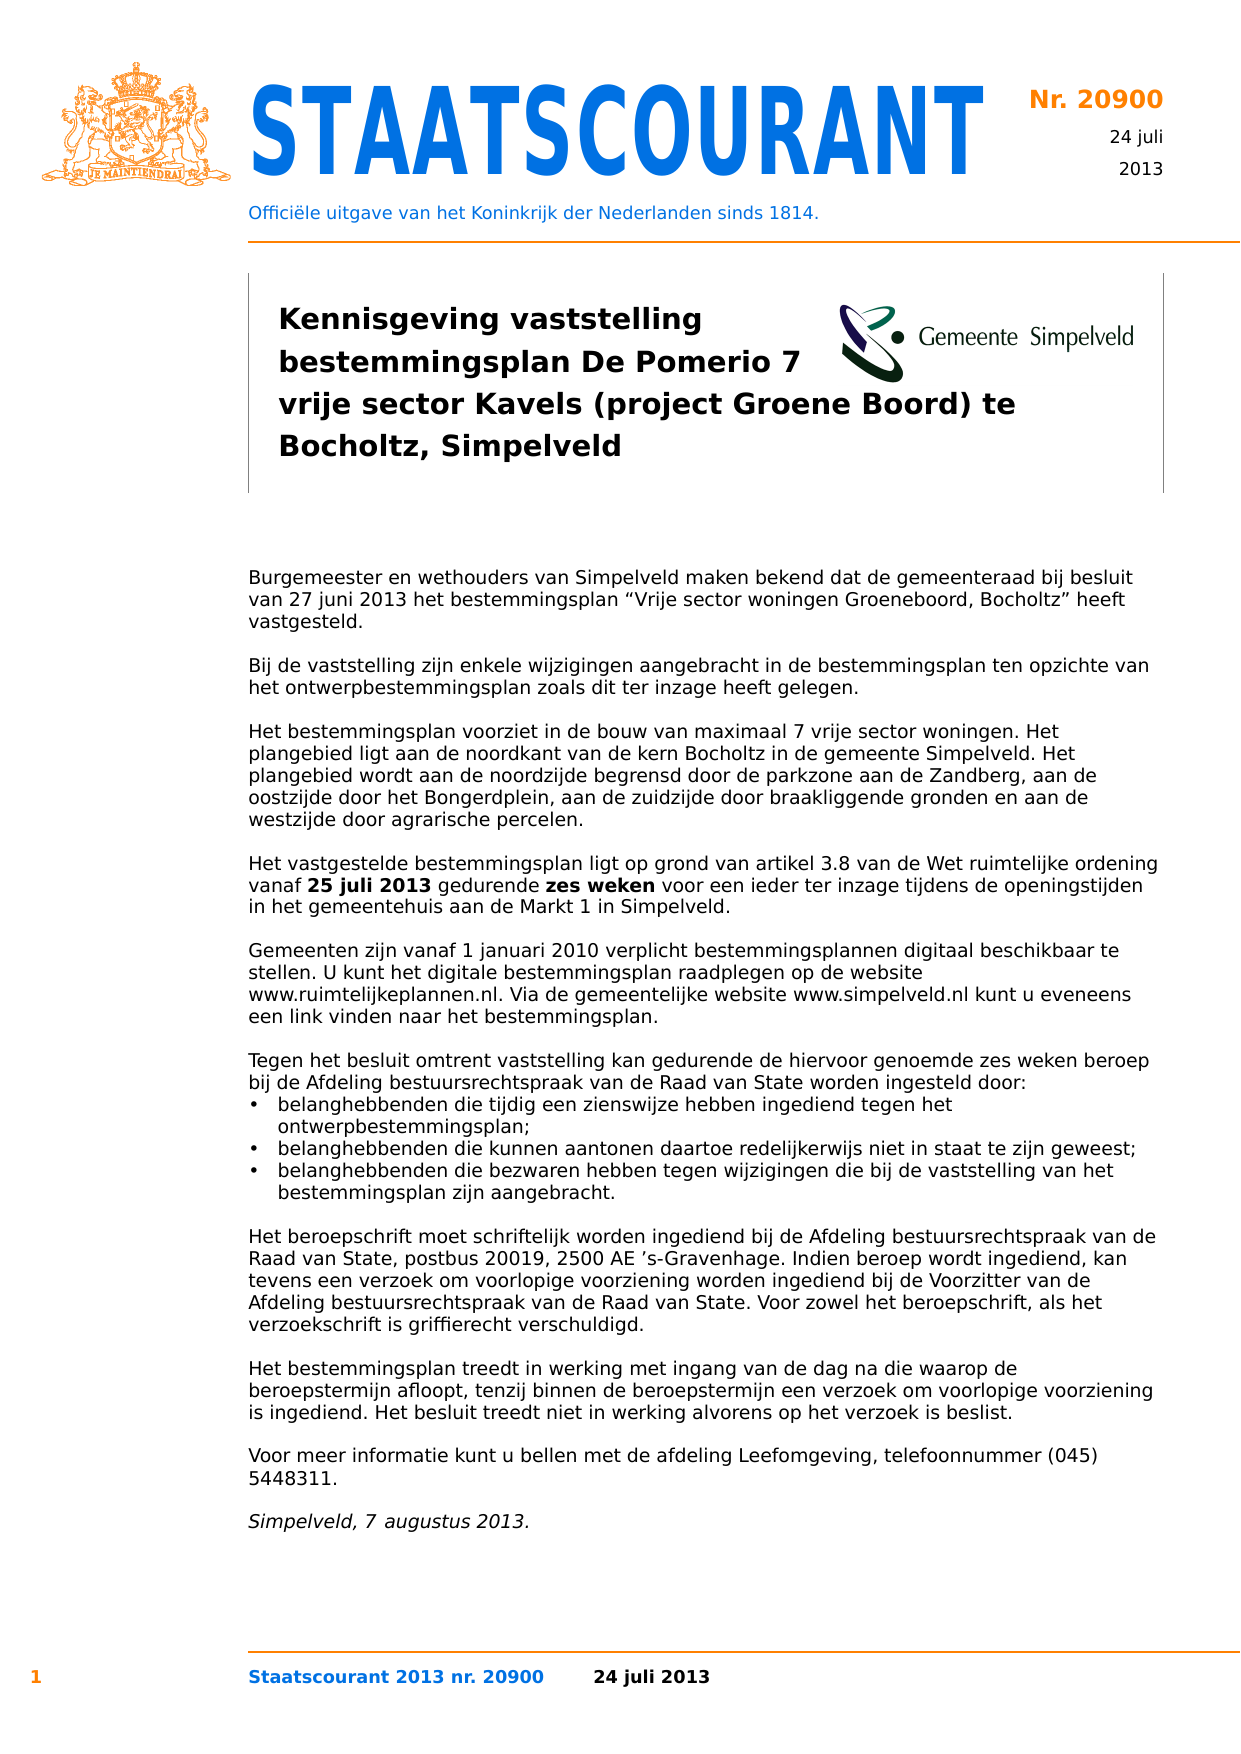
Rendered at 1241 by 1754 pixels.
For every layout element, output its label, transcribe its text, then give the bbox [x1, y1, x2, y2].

table_header [25, 62, 248, 241]
text Het bestemmingsplan treedt in werking met ingang van de dag na die waarop de beroepstermijn afloopt, tenzij binnen de beroepstermijn een verzoek om voorlopige voorziening is ingediend. Het besluit treedt niet in werking alvorens op het verzoek is beslist. [248, 1358, 1163, 1423]
text Bij de vaststelling zijn enkele wijzigingen aangebracht in de bestemmingsplan ten opzichte van het ontwerpbestemmingsplan zoals dit ter inzage heeft gelegen. [248, 655, 1163, 699]
text Simpelveld, 7 augustus 2013. [248, 1511, 1163, 1533]
table_cell 2013 [998, 153, 1240, 203]
text • belanghebbenden die tijdig een zienswijze hebben ingediend tegen het ontwerpbestemmingsplan; [248, 1094, 1163, 1138]
table_header STAATSCOURANT [248, 62, 998, 203]
text Voor meer informatie kunt u bellen met de afdeling Leefomgeving, telefoonnummer (045) 5448311. [248, 1445, 1163, 1489]
table_header Nr. 20900 [998, 62, 1240, 121]
text Het bestemmingsplan voorziet in de bouw van maximaal 7 vrije sector woningen. Het plangebied ligt aan de noordkant van de kern Bocholtz in de gemeente Simpelveld. Het plangebied wordt aan de noordzijde begrensd door de parkzone aan de Zandberg, aan de oostzijde door het Bongerdplein, aan de zuidzijde door braakliggende gronden en aan de westzijde door agrarische percelen. [248, 721, 1163, 831]
subtitle Kennisgeving vaststelling bestemmingsplan De Pomerio 7 vrije sector Kavels (project Groene Boord) te Bocholtz, Simpelveld [249, 273, 1163, 493]
text Tegen het besluit omtrent vaststelling kan gedurende de hiervoor genoemde zes weken beroep bij de Afdeling bestuursrechtspraak van de Raad van State worden ingesteld door: [248, 1050, 1163, 1094]
table_cell Officiële uitgave van het Koninkrijk der Nederlanden sinds 1814. [248, 203, 1240, 241]
text Burgemeester en wethouders van Simpelveld maken bekend dat de gemeenteraad bij besluit van 27 juni 2013 het bestemmingsplan “Vrije sector woningen Groeneboord, Bocholtz” heeft vastgesteld. [248, 567, 1163, 633]
picture [41, 62, 231, 186]
text Gemeenten zijn vanaf 1 januari 2010 verplicht bestemmingsplannen digitaal beschikbaar te stellen. U kunt het digitale bestemmingsplan raadplegen op de website www.ruimtelijkeplannen.nl. Via de gemeentelijke website www.simpelveld.nl kunt u eveneens een link vinden naar het bestemmingsplan. [248, 940, 1163, 1028]
text • belanghebbenden die kunnen aantonen daartoe redelijkerwijs niet in staat te zijn geweest; [248, 1138, 1163, 1160]
text • belanghebbenden die bezwaren hebben tegen wijzigingen die bij de vaststelling van het bestemmingsplan zijn aangebracht. [248, 1160, 1163, 1204]
table_cell 24 juli [998, 121, 1240, 153]
text Het vastgestelde bestemmingsplan ligt op grond van artikel 3.8 van de Wet ruimtelijke ordening vanaf 25 juli 2013 gedurende zes weken voor een ieder ter inzage tijdens de openingstijden in het gemeentehuis aan de Markt 1 in Simpelveld. [248, 852, 1163, 918]
text Het beroepschrift moet schriftelijk worden ingediend bij de Afdeling bestuursrechtspraak van de Raad van State, postbus 20019, 2500 AE ’s-Gravenhage. Indien beroep wordt ingediend, kan tevens een verzoek om voorlopige voorziening worden ingediend bij de Voorzitter van de Afdeling bestuursrechtspraak van de Raad van State. Voor zowel het beroepschrift, als het verzoekschrift is griffierecht verschuldigd. [248, 1226, 1163, 1336]
picture [838, 302, 1134, 386]
